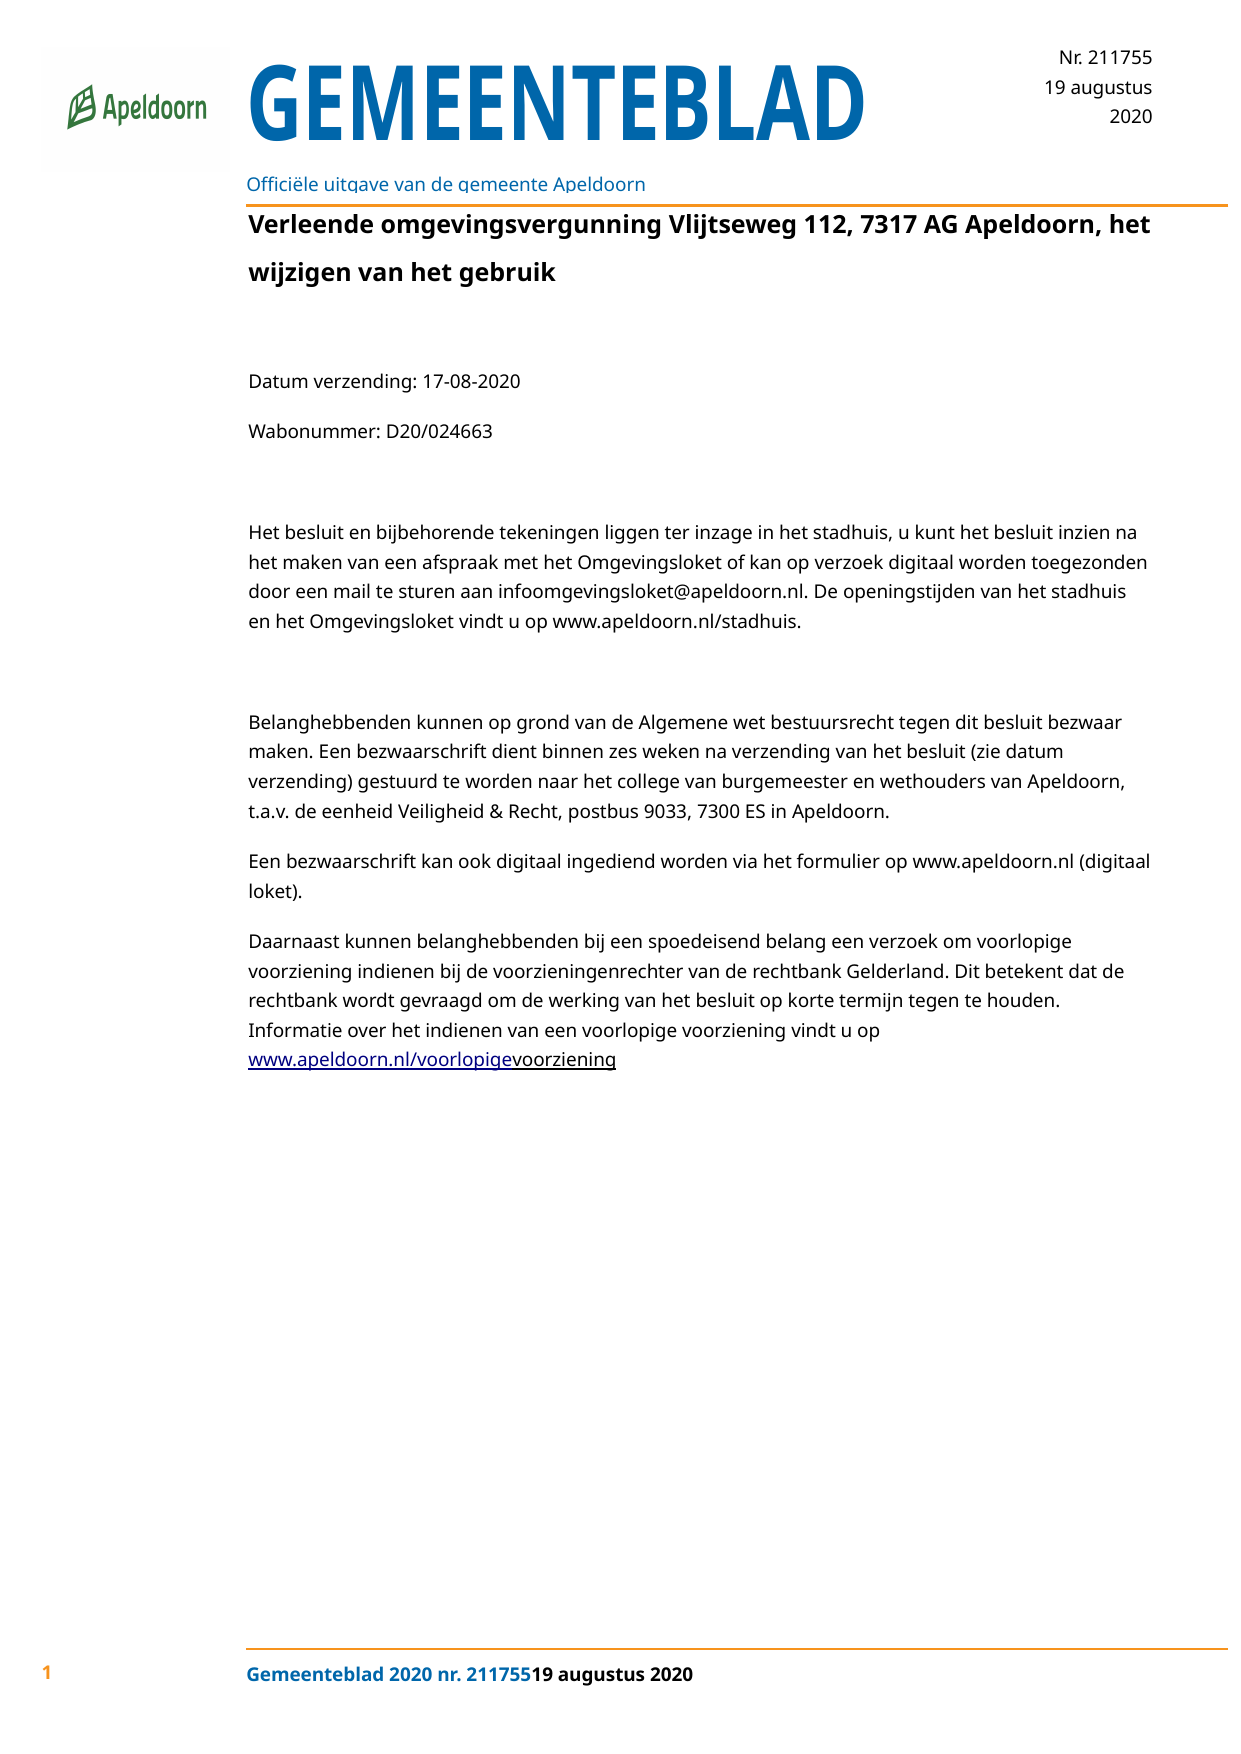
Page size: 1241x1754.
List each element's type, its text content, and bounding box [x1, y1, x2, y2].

text Wabonummer: D20/024663 [248, 419, 1152, 444]
text Het besluit en bijbehorende tekeningen liggen ter inzage in het stadhuis, u kunt het besluit inzien na het maken van een afspraak met het Omgevingsloket of kan op verzoek digitaal worden toegezonden door een mail te sturen aan infoomgevingsloket@apeldoorn.nl. De openingstijden van het stadhuis en het Omgevingsloket vindt u op www.apeldoorn.nl/stadhuis. [248, 519, 1152, 634]
picture [41, 47, 231, 172]
text Verleende omgevingsvergunning Vlijtseweg 112, 7317 AG Apeldoorn, het wijzigen van het gebruik [248, 207, 1152, 288]
text Belanghebbenden kunnen op grond van de Algemene wet bestuursrecht tegen dit besluit bezwaar maken. Een bezwaarschrift dient binnen zes weken na verzending van het besluit (zie datum verzending) gestuurd te worden naar het college van burgemeester en wethouders van Apeldoorn, t.a.v. de eenheid Veiligheid & Recht, postbus 9033, 7300 ES in Apeldoorn. [248, 709, 1152, 824]
text Datum verzending: 17-08-2020 [248, 368, 1152, 394]
text Daarnaast kunnen belanghebbenden bij een spoedeisend belang een verzoek om voorlopige voorziening indienen bij de voorzieningenrechter van de rechtbank Gelderland. Dit betekent dat de rechtbank wordt gevraagd om de werking van het besluit op korte termijn tegen te houden. Informatie over het indienen van een voorlopige voorziening vindt u op www.apeldoorn.nl/voorlopigevoorziening [248, 928, 1152, 1072]
text Een bezwaarschrift kan ook digitaal ingediend worden via het formulier op www.apeldoorn.nl (digitaal loket). [248, 848, 1152, 904]
